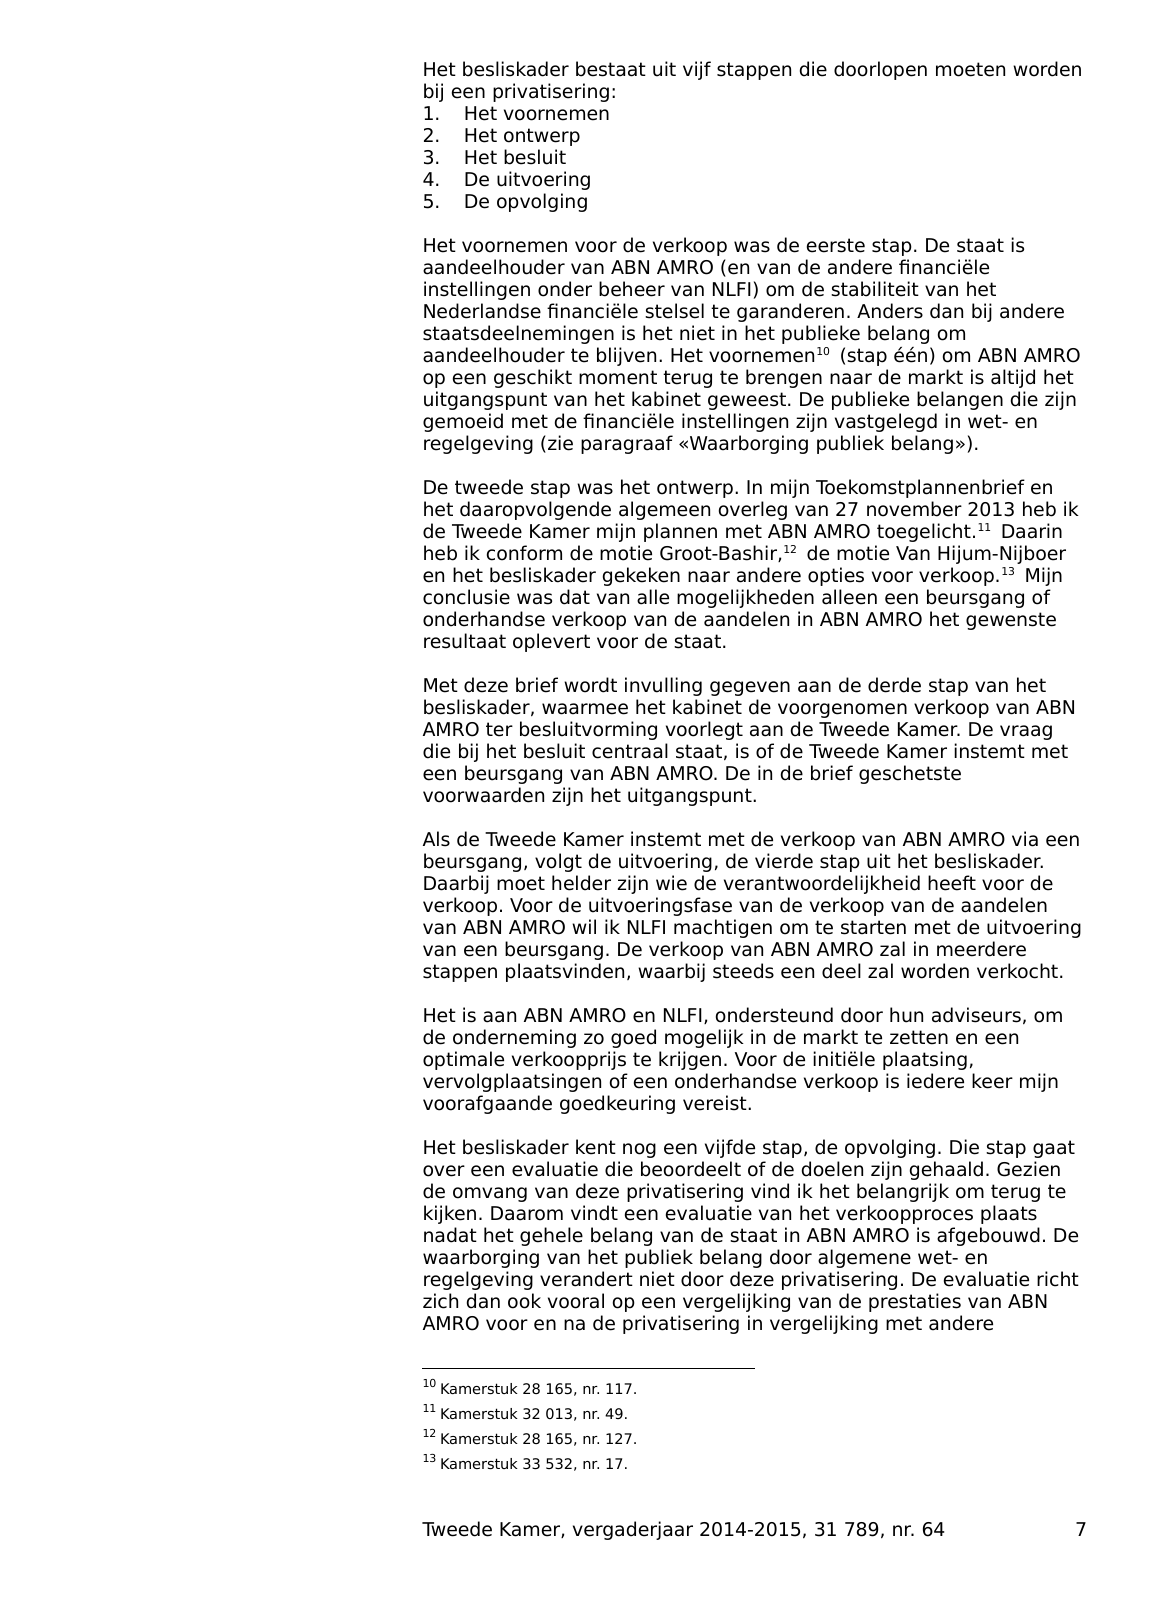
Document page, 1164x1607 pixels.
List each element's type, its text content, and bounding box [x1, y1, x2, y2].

text 3. Het besluit [422, 147, 1087, 169]
text 4. De uitvoering [422, 169, 1087, 191]
text Kamerstuk 28 165, nr. 117. [422, 1377, 1087, 1399]
text 5. De opvolging [422, 191, 1087, 213]
text Met deze brief wordt invulling gegeven aan de derde stap van het besliskader, waarmee het kabinet de voorgenomen verkoop van ABN AMRO ter besluitvorming voorlegt aan de Tweede Kamer. De vraag die bij het besluit centraal staat, is of de Tweede Kamer instemt met een beursgang van ABN AMRO. De in de brief geschetste voorwaarden zijn het uitgangspunt. [422, 675, 1087, 807]
text Het is aan ABN AMRO en NLFI, ondersteund door hun adviseurs, om de onderneming zo goed mogelijk in de markt te zetten en een optimale verkoopprijs te krijgen. Voor de initiële plaatsing, vervolgplaatsingen of een onderhandse verkoop is iedere keer mijn voorafgaande goedkeuring vereist. [422, 1005, 1087, 1115]
text Het voornemen voor de verkoop was de eerste stap. De staat is aandeelhouder van ABN AMRO (en van de andere financiële instellingen onder beheer van NLFI) om de stabiliteit van het Nederlandse financiële stelsel te garanderen. Anders dan bij andere staatsdeelnemingen is het niet in het publieke belang om aandeelhouder te blijven. Het voornemen (stap één) om ABN AMRO op een geschikt moment terug te brengen naar de markt is altijd het uitgangspunt van het kabinet geweest. De publieke belangen die zijn gemoeid met de financiële instellingen zijn vastgelegd in wet- en regelgeving (zie paragraaf «Waarborging publiek belang»). [422, 235, 1087, 455]
text De tweede stap was het ontwerp. In mijn Toekomstplannenbrief en het daaropvolgende algemeen overleg van 27 november 2013 heb ik de Tweede Kamer mijn plannen met ABN AMRO toegelicht. Daarin heb ik conform de motie Groot-Bashir, de motie Van Hijum-Nijboer en het besliskader gekeken naar andere opties voor verkoop. Mijn conclusie was dat van alle mogelijkheden alleen een beursgang of onderhandse verkoop van de aandelen in ABN AMRO het gewenste resultaat oplevert voor de staat. [422, 477, 1087, 653]
text Kamerstuk 28 165, nr. 127. [422, 1427, 1087, 1449]
text Het besliskader bestaat uit vijf stappen die doorlopen moeten worden bij een privatisering: [422, 59, 1087, 103]
text 2. Het ontwerp [422, 125, 1087, 147]
text Kamerstuk 33 532, nr. 17. [422, 1452, 1087, 1474]
text Het besliskader kent nog een vijfde stap, de opvolging. Die stap gaat over een evaluatie die beoordeelt of de doelen zijn gehaald. Gezien de omvang van deze privatisering vind ik het belangrijk om terug te kijken. Daarom vindt een evaluatie van het verkoopproces plaats nadat het gehele belang van de staat in ABN AMRO is afgebouwd. De waarborging van het publiek belang door algemene wet- en regelgeving verandert niet door deze privatisering. De evaluatie richt zich dan ook vooral op een vergelijking van de prestaties van ABN AMRO voor en na de privatisering in vergelijking met andere [422, 1137, 1087, 1335]
text 1. Het voornemen [422, 103, 1087, 125]
text Als de Tweede Kamer instemt met de verkoop van ABN AMRO via een beursgang, volgt de uitvoering, de vierde stap uit het besliskader. Daarbij moet helder zijn wie de verantwoordelijkheid heeft voor de verkoop. Voor de uitvoeringsfase van de verkoop van de aandelen van ABN AMRO wil ik NLFI machtigen om te starten met de uitvoering van een beursgang. De verkoop van ABN AMRO zal in meerdere stappen plaatsvinden, waarbij steeds een deel zal worden verkocht. [422, 829, 1087, 983]
text Kamerstuk 32 013, nr. 49. [422, 1402, 1087, 1424]
